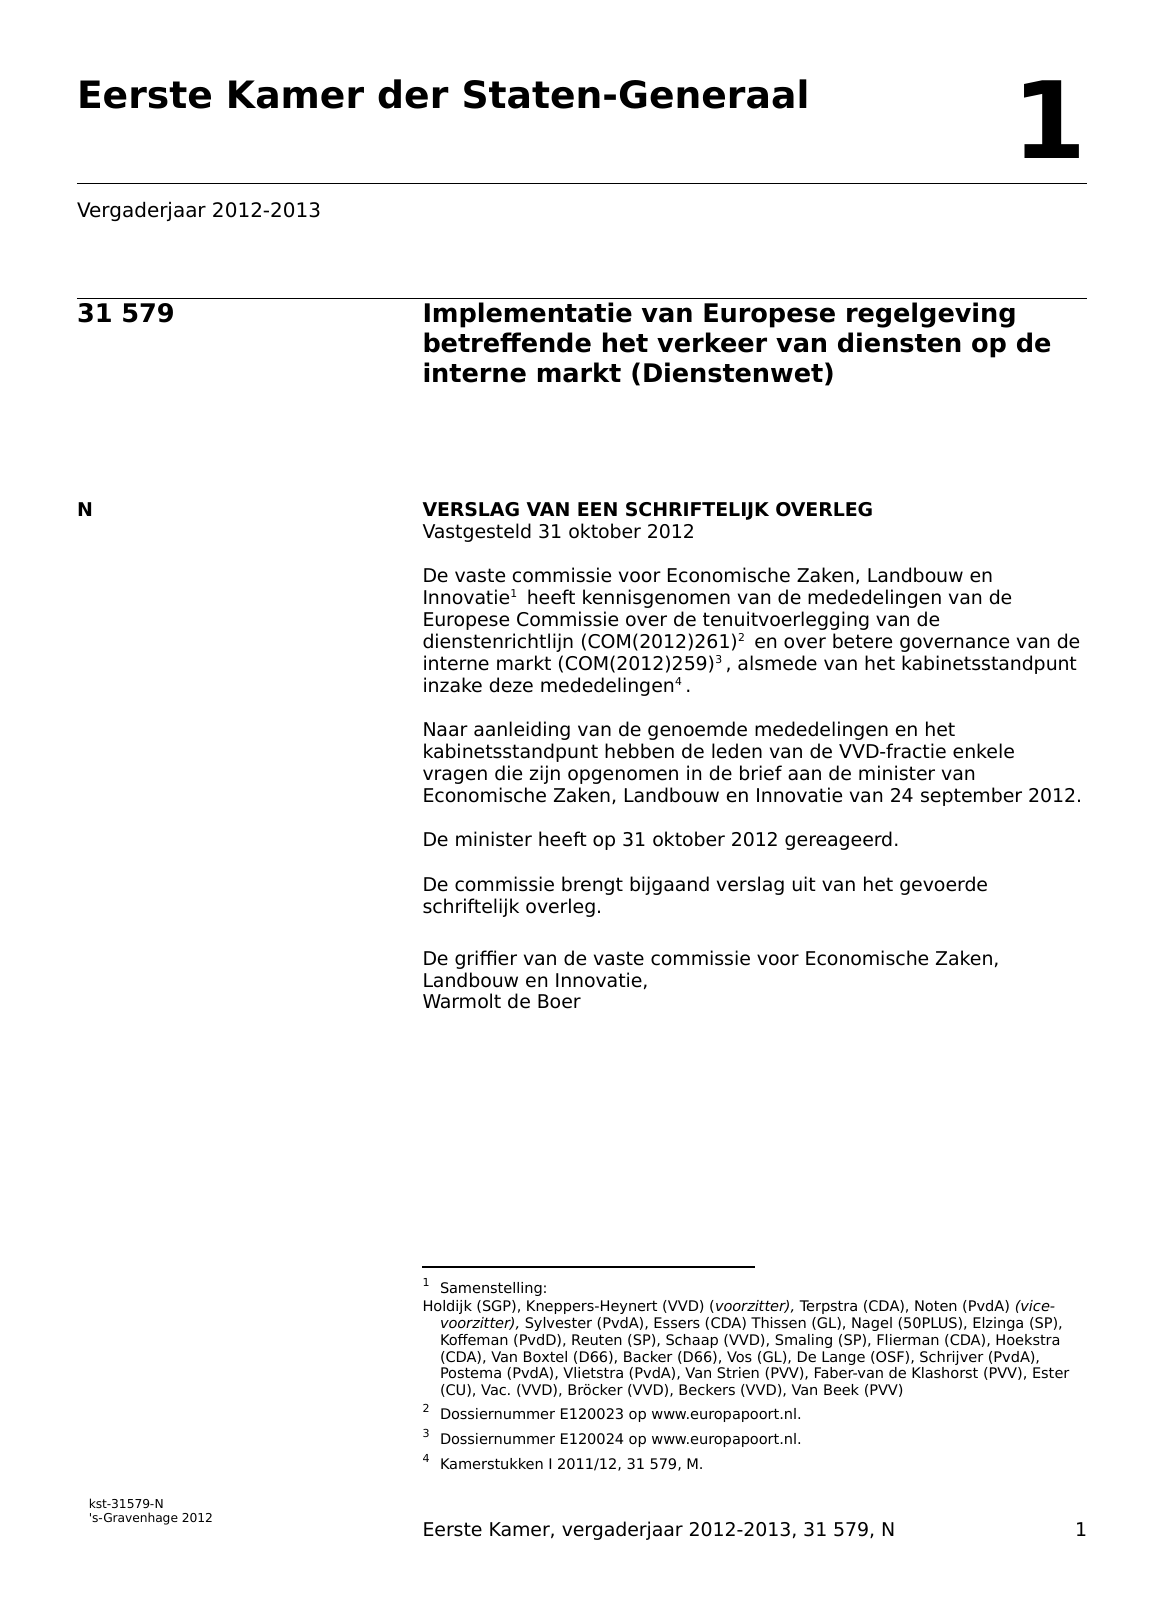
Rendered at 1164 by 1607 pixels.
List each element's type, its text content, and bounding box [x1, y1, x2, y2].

text De vaste commissie voor Economische Zaken, Landbouw en Innovatie heeft kennisgenomen van de mededelingen van de Europese Commissie over de tenuitvoerlegging van de dienstenrichtlijn (COM(2012)261) en over betere governance van de interne markt (COM(2012)259), alsmede van het kabinetsstandpunt inzake deze mededelingen. [422, 565, 1087, 697]
text Dossiernummer E120024 op www.europapoort.nl. [422, 1427, 1087, 1449]
table_header Eerste Kamer der Staten-Generaal [77, 59, 886, 183]
text Vastgesteld 31 oktober 2012 [422, 521, 1087, 543]
text De minister heeft op 31 oktober 2012 gereageerd. [422, 829, 1087, 851]
subtitle 31 579 Implementatie van Europese regelgeving betreffende het verkeer van diensten op de interne markt (Dienstenwet) [77, 299, 1087, 388]
text Naar aanleiding van de genoemde mededelingen en het kabinetsstandpunt hebben de leden van de VVD-fractie enkele vragen die zijn opgenomen in de brief aan de minister van Economische Zaken, Landbouw en Innovatie van 24 september 2012. [422, 719, 1087, 807]
text Samenstelling: [422, 1276, 1087, 1298]
text kst-31579-N [88, 1497, 323, 1511]
text De griffier van de vaste commissie voor Economische Zaken, Landbouw en Innovatie, Warmolt de Boer [422, 947, 1087, 1013]
text Kamerstukken I 2011/12, 31 579, M. [422, 1452, 1087, 1474]
table_cell Vergaderjaar 2012-2013 [77, 184, 1087, 298]
text Holdijk (SGP), Kneppers-Heynert (VVD) (voorzitter), Terpstra (CDA), Noten (PvdA) (vice-voorzitter), Sylvester (PvdA), Essers (CDA) Thissen (GL), Nagel (50PLUS), Elzinga (SP), Koffeman (PvdD), Reuten (SP), Schaap (VVD), Smaling (SP), Flierman (CDA), Hoekstra (CDA), Van Boxtel (D66), Backer (D66), Vos (GL), De Lange (OSF), Schrijver (PvdA), Postema (PvdA), Vlietstra (PvdA), Van Strien (PVV), Faber-van de Klashorst (PVV), Ester (CU), Vac. (VVD), Bröcker (VVD), Beckers (VVD), Van Beek (PVV) [422, 1298, 1087, 1399]
table_header 1 [886, 59, 1087, 183]
subtitle N VERSLAG VAN EEN SCHRIFTELIJK OVERLEG [77, 499, 1087, 521]
text Dossiernummer E120023 op www.europapoort.nl. [422, 1402, 1087, 1424]
text De commissie brengt bijgaand verslag uit van het gevoerde schriftelijk overleg. [422, 873, 1087, 917]
text 's-Gravenhage 2012 [88, 1511, 323, 1525]
